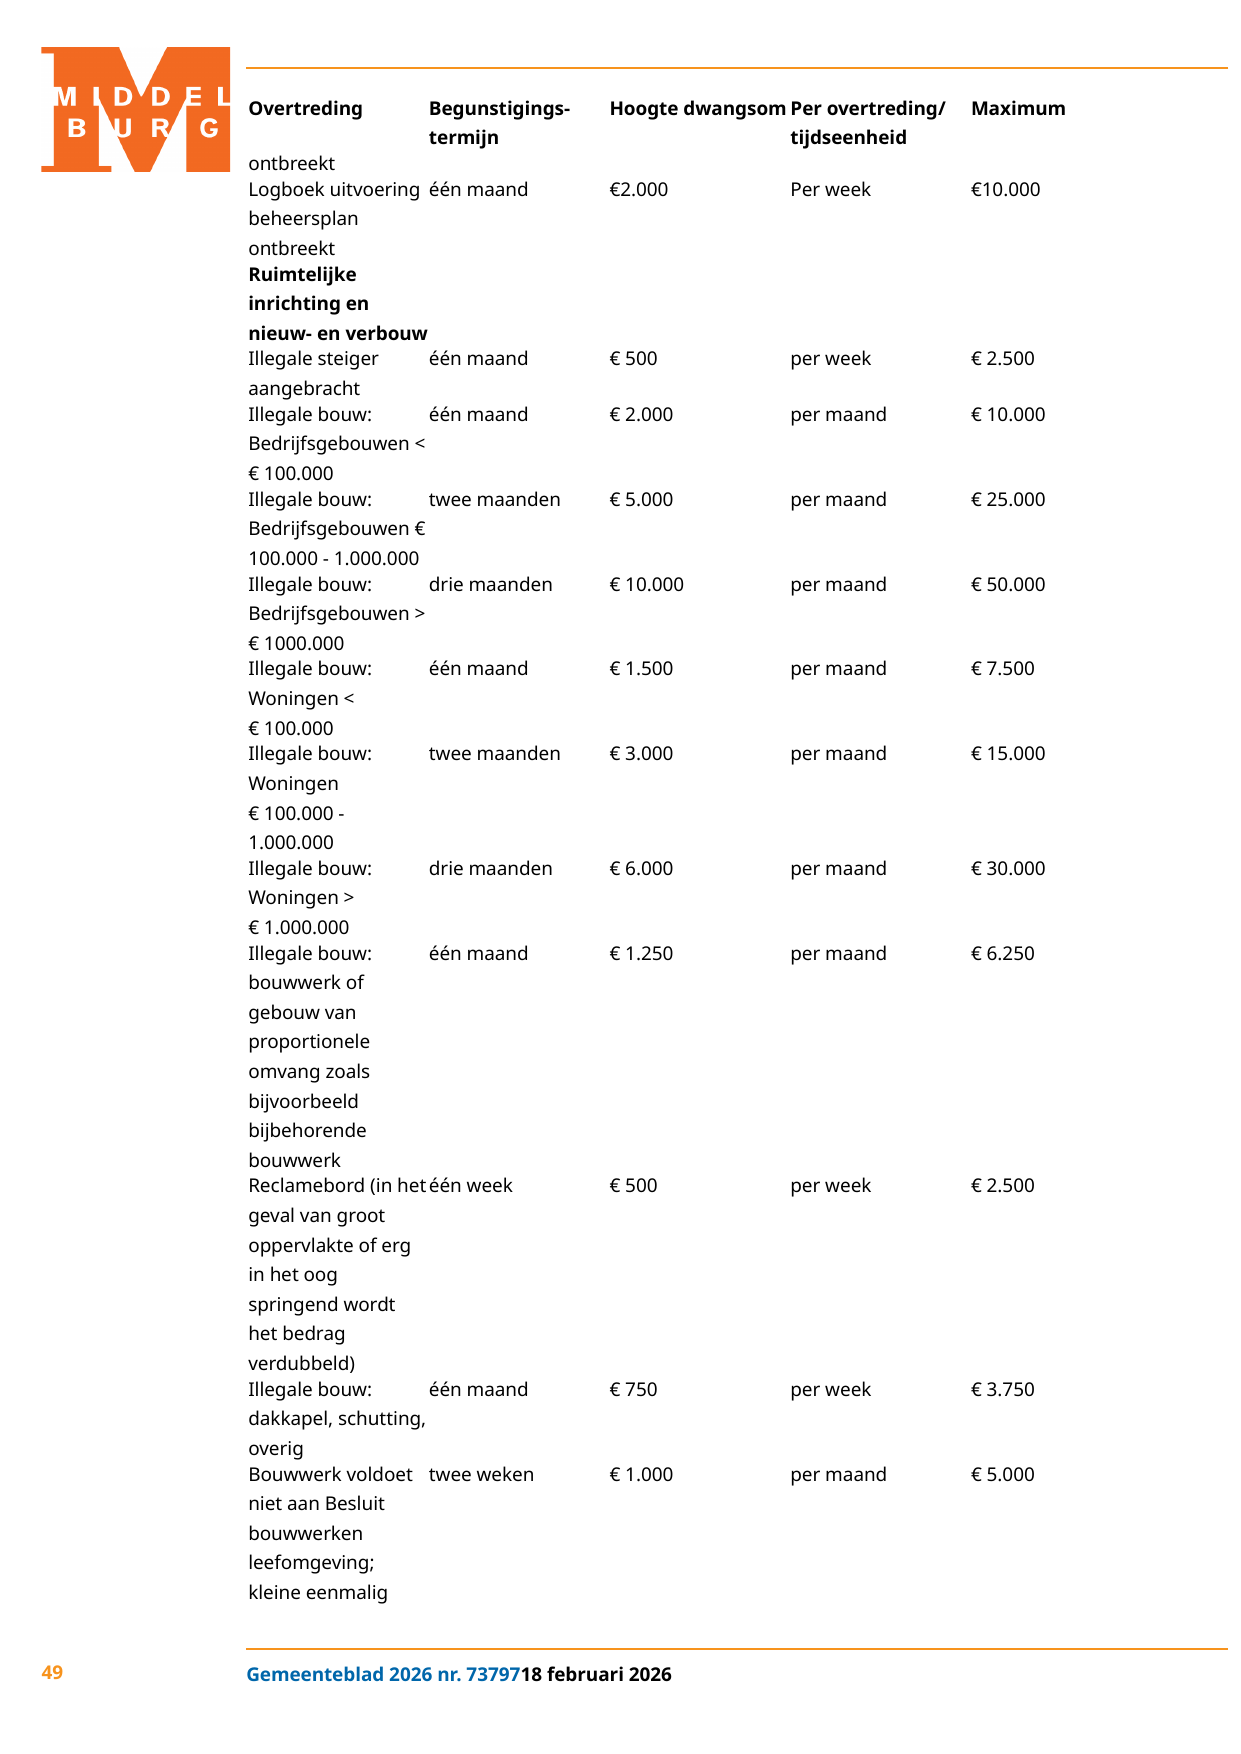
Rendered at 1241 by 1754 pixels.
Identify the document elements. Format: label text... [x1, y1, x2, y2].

table_cell Bouwwerk voldoet niet aan Besluit bouwwerken leefomgeving; kleine eenmalig [248, 1461, 429, 1605]
table_cell € 2.500 [971, 346, 1152, 401]
table_cell drie maanden [429, 571, 609, 656]
table_cell Illegale bouw: Bedrijfsgebouwen > € 1000.000 [248, 571, 429, 656]
picture [41, 47, 231, 172]
table_cell Illegale bouw: dakkapel, schutting, overig [248, 1376, 429, 1461]
table_cell ontbreekt [248, 150, 429, 176]
table_cell Illegale steiger aangebracht [248, 346, 429, 401]
table_cell [971, 150, 1152, 176]
table_cell per maand [790, 401, 971, 486]
table_cell € 500 [609, 346, 790, 401]
table_cell € 5.000 [609, 486, 790, 571]
table_cell per week [790, 1376, 971, 1461]
table_cell Illegale bouw: Bedrijfsgebouwen € 100.000 - 1.000.000 [248, 486, 429, 571]
table_cell Illegale bouw: Woningen > € 1.000.000 [248, 855, 429, 940]
table_cell per maand [790, 1461, 971, 1605]
table_cell Illegale bouw: Woningen < € 100.000 [248, 656, 429, 741]
table_cell [429, 261, 609, 346]
table_cell € 10.000 [971, 401, 1152, 486]
table_cell [971, 261, 1152, 346]
table_cell € 3.000 [609, 741, 790, 855]
table_cell één maand [429, 346, 609, 401]
table_cell € 5.000 [971, 1461, 1152, 1605]
table_cell [790, 150, 971, 176]
table_cell per maand [790, 741, 971, 855]
table_cell €2.000 [609, 176, 790, 261]
table_cell € 1.500 [609, 656, 790, 741]
table_cell één week [429, 1173, 609, 1376]
table_cell [429, 150, 609, 176]
table_cell per week [790, 1173, 971, 1376]
table_cell € 30.000 [971, 855, 1152, 940]
table_header Overtreding [248, 95, 429, 150]
table_header Maximum [971, 95, 1152, 150]
table_cell € 6.250 [971, 940, 1152, 1173]
table_cell Illegale bouw: Bedrijfsgebouwen < € 100.000 [248, 401, 429, 486]
table_cell twee weken [429, 1461, 609, 1605]
table_cell Reclamebord (in het geval van groot oppervlakte of erg in het oog springend wordt het bedrag verdubbeld) [248, 1173, 429, 1376]
table_cell Illegale bouw: bouwwerk of gebouw van proportionele omvang zoals bijvoorbeeld bijbehorende bouwwerk [248, 940, 429, 1173]
table_cell per week [790, 346, 971, 401]
table_cell € 1.000 [609, 1461, 790, 1605]
table_cell € 15.000 [971, 741, 1152, 855]
table_cell [609, 261, 790, 346]
table_cell Per week [790, 176, 971, 261]
table_cell drie maanden [429, 855, 609, 940]
table_cell € 750 [609, 1376, 790, 1461]
table_header Per overtreding/ tijdseenheid [790, 95, 971, 150]
table_cell per maand [790, 571, 971, 656]
table_cell Illegale bouw: Woningen € 100.000 - 1.000.000 [248, 741, 429, 855]
table_cell één maand [429, 1376, 609, 1461]
table_cell één maand [429, 176, 609, 261]
table_cell €10.000 [971, 176, 1152, 261]
table_cell € 3.750 [971, 1376, 1152, 1461]
table_cell één maand [429, 401, 609, 486]
table_cell € 1.250 [609, 940, 790, 1173]
table_cell [609, 150, 790, 176]
table_header Begunstigings-termijn [429, 95, 609, 150]
table_header Hoogte dwangsom [609, 95, 790, 150]
table_cell Logboek uitvoering beheersplan ontbreekt [248, 176, 429, 261]
table_cell € 7.500 [971, 656, 1152, 741]
table_cell per maand [790, 940, 971, 1173]
table_cell € 25.000 [971, 486, 1152, 571]
table_cell per maand [790, 486, 971, 571]
table_cell twee maanden [429, 741, 609, 855]
table_cell € 2.500 [971, 1173, 1152, 1376]
table_cell één maand [429, 940, 609, 1173]
table_cell Ruimtelijke inrichting en nieuw- en verbouw [248, 261, 429, 346]
table_cell twee maanden [429, 486, 609, 571]
table_cell per maand [790, 855, 971, 940]
table_cell € 500 [609, 1173, 790, 1376]
table_cell € 2.000 [609, 401, 790, 486]
table_cell € 10.000 [609, 571, 790, 656]
table_cell [790, 261, 971, 346]
table_cell één maand [429, 656, 609, 741]
table_cell per maand [790, 656, 971, 741]
table_cell € 6.000 [609, 855, 790, 940]
table_cell € 50.000 [971, 571, 1152, 656]
